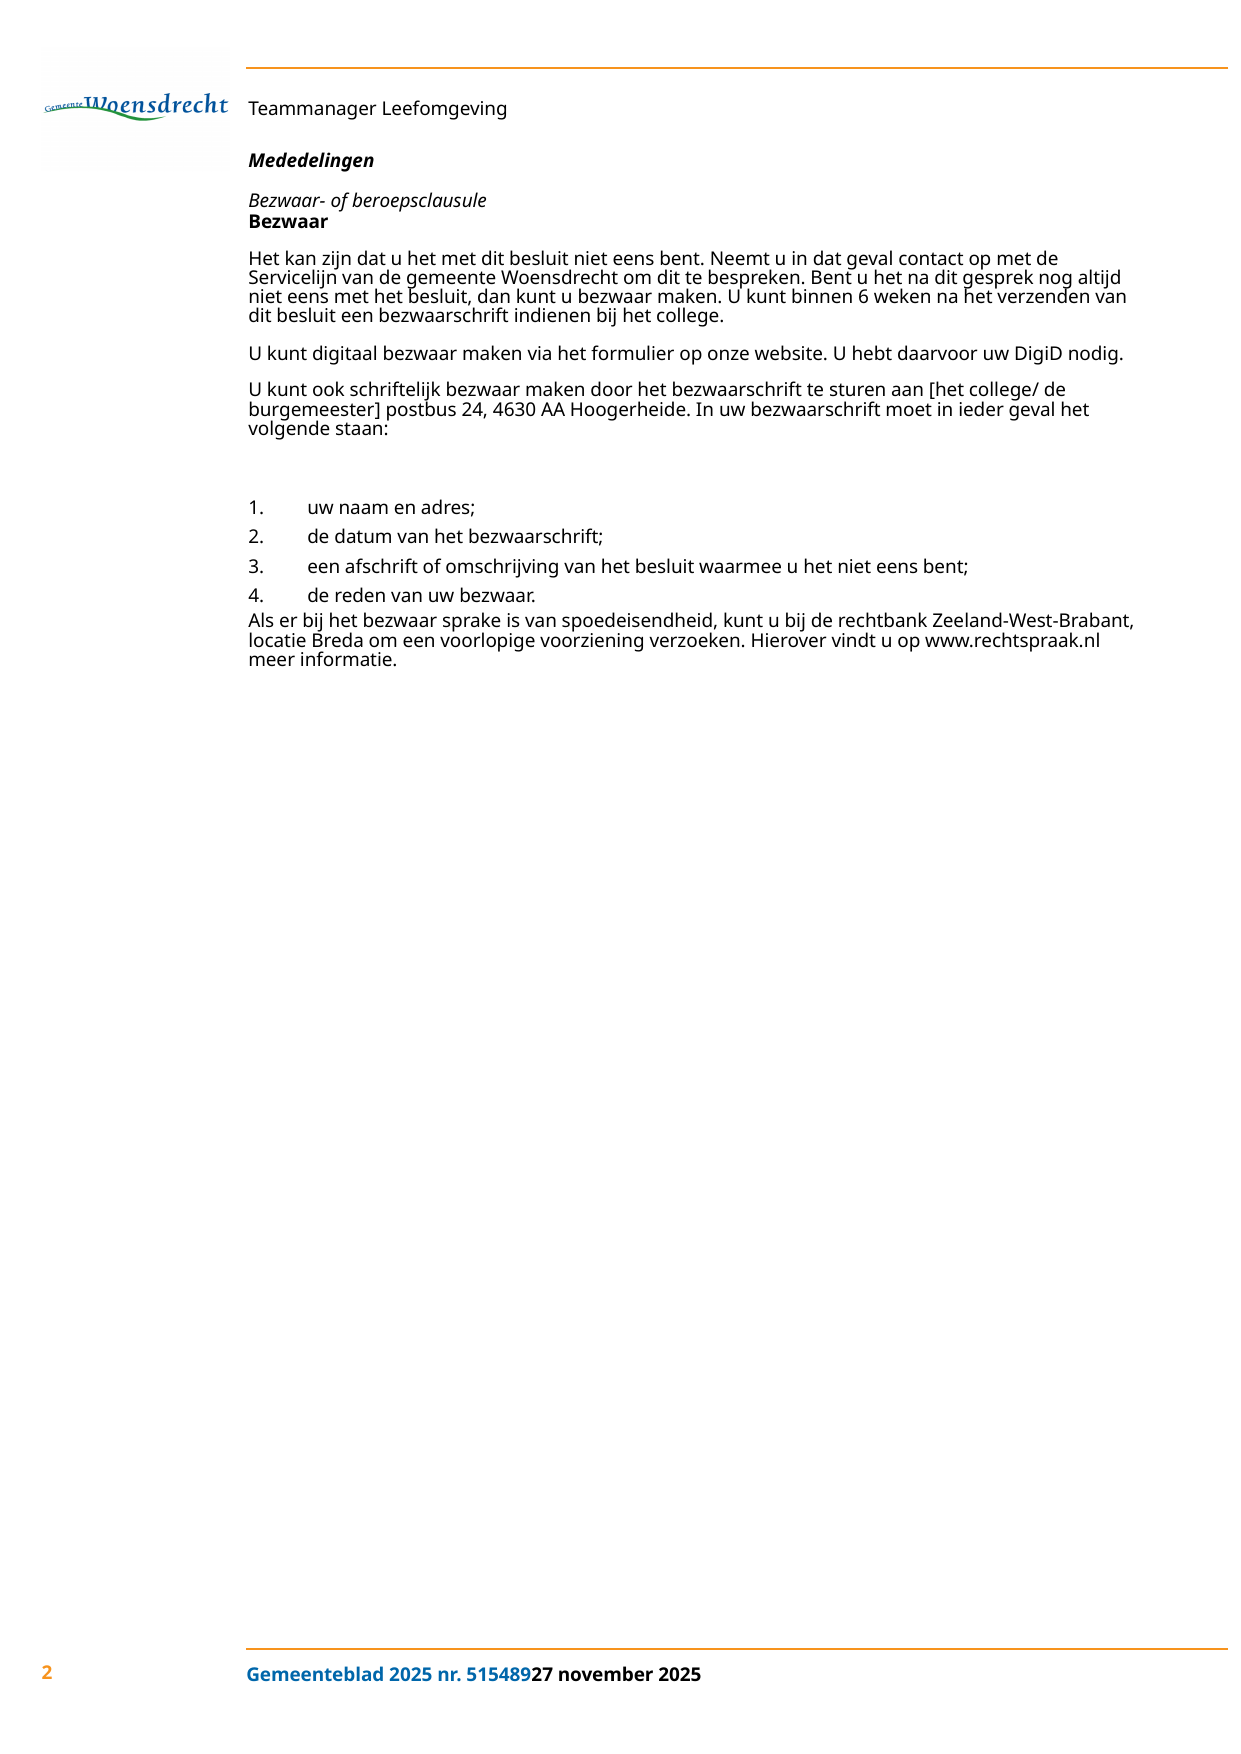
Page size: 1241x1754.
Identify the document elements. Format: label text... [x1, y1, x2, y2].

text Als er bij het bezwaar sprake is van spoedeisendheid, kunt u bij de rechtbank Zeeland-West-Brabant, locatie Breda om een voorlopige voorziening verzoeken. Hierover vindt u op www.rechtspraak.nl meer informatie. [248, 612, 1152, 670]
picture [41, 47, 231, 172]
text Het kan zijn dat u het met dit besluit niet eens bent. Neemt u in dat geval contact op met de Servicelijn van de gemeente Woensdrecht om dit te bespreken. Bent u het na dit gesprek nog altijd niet eens met het besluit, dan kunt u bezwaar maken. U kunt binnen 6 weken na het verzenden van dit besluit een bezwaarschrift indienen bij het college. [248, 250, 1152, 327]
text Bezwaar [248, 213, 1152, 232]
text U kunt ook schriftelijk bezwaar maken door het bezwaarschrift te sturen aan [het college/ de burgemeester] postbus 24, 4630 AA Hoogerheide. In uw bezwaarschrift moet in ieder geval het volgende staan: [248, 381, 1152, 439]
list uw naam en adres; [248, 494, 1152, 520]
text Teammanager Leefomgeving [248, 95, 1152, 121]
list de datum van het bezwaarschrift; [248, 523, 1152, 549]
list de reden van uw bezwaar. [248, 583, 1152, 608]
text U kunt digitaal bezwaar maken via het formulier op onze website. U hebt daarvoor uw DigiD nodig. [248, 344, 1152, 364]
list een afschrift of omschrijving van het besluit waarmee u het niet eens bent; [248, 553, 1152, 579]
text Mededelingen [248, 148, 1152, 173]
text Bezwaar- of beroepsclausule [248, 187, 1152, 213]
